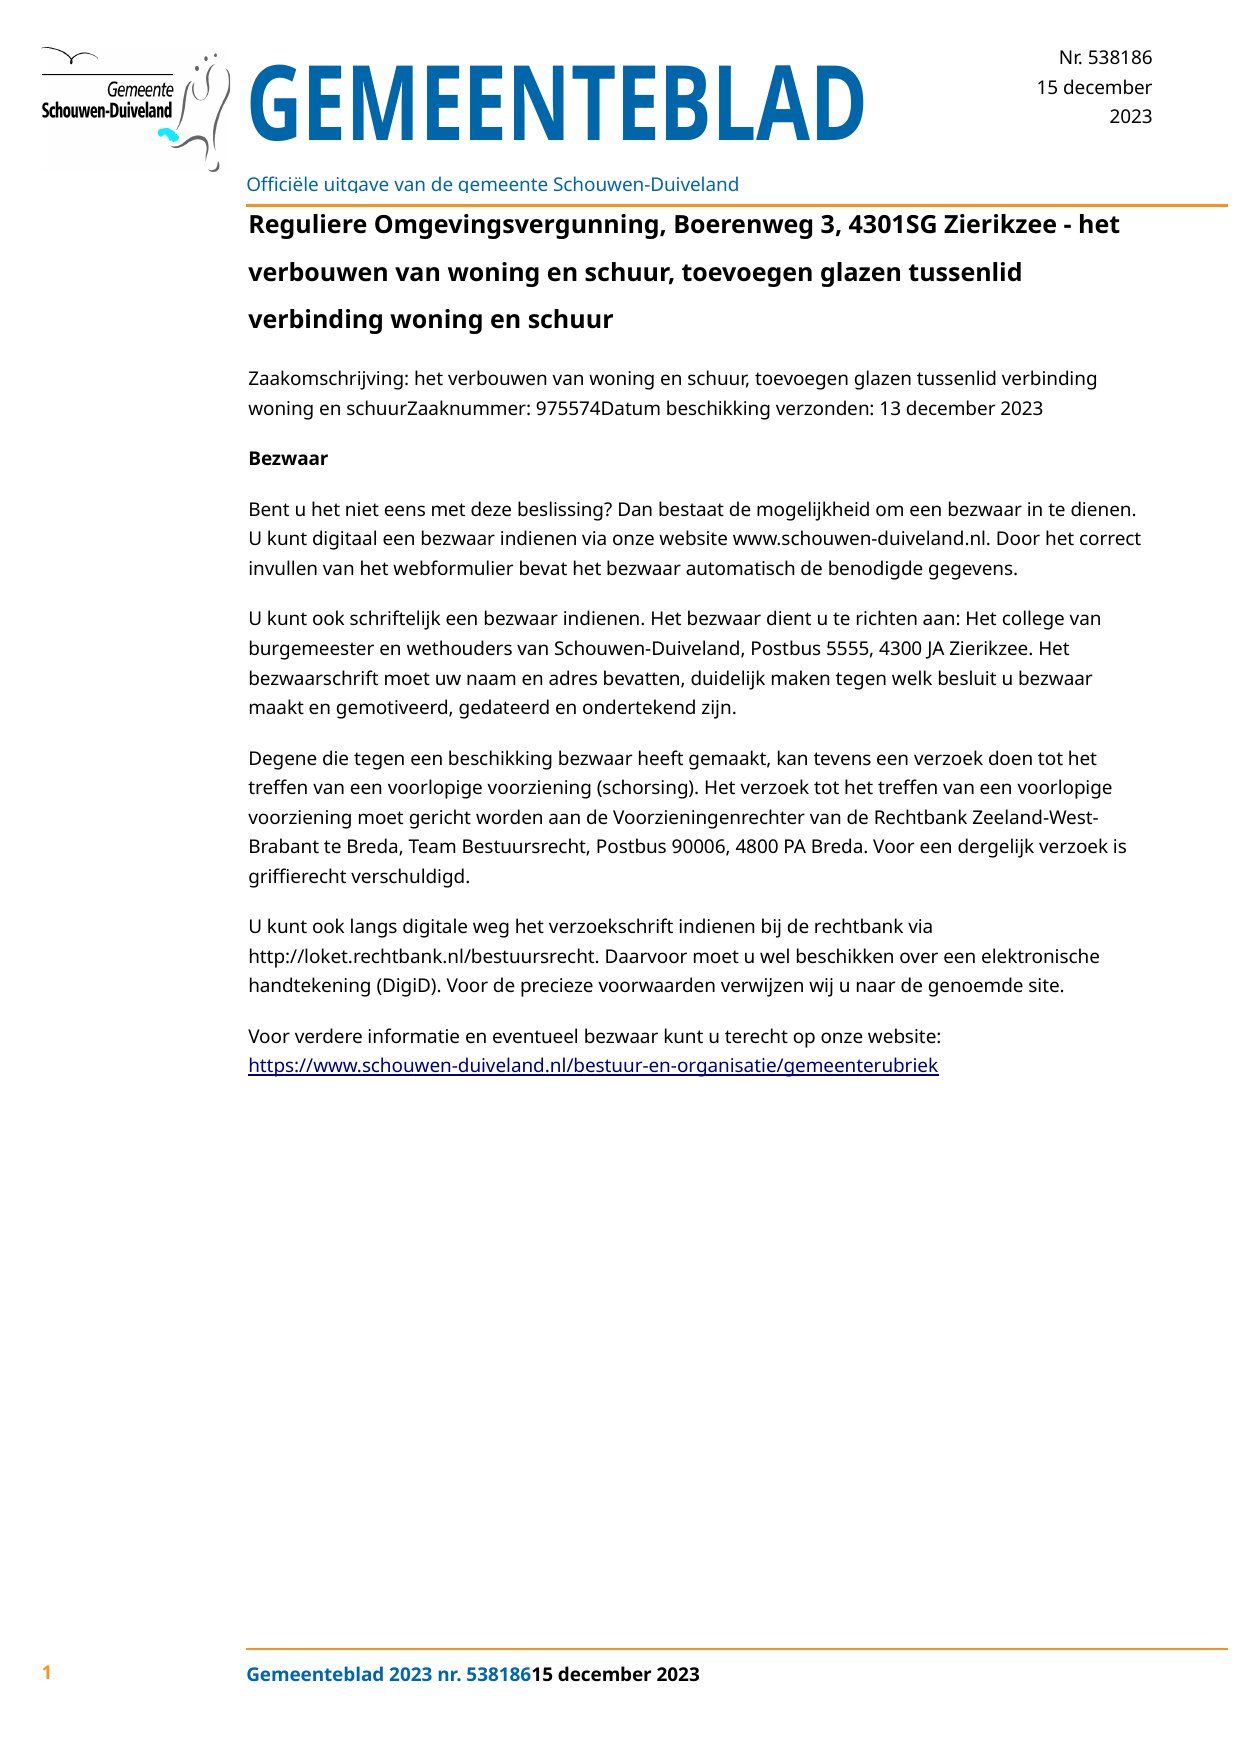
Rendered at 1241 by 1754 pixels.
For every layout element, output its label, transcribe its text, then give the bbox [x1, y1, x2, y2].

text U kunt ook langs digitale weg het verzoekschrift indienen bij de rechtbank via http://loket.rechtbank.nl/bestuursrecht. Daarvoor moet u wel beschikken over een elektronische handtekening (DigiD). Voor de precieze voorwaarden verwijzen wij u naar de genoemde site. [248, 913, 1152, 998]
text Bent u het niet eens met deze beslissing? Dan bestaat de mogelijkheid om een bezwaar in te dienen. U kunt digitaal een bezwaar indienen via onze website www.schouwen-duiveland.nl. Door het correct invullen van het webformulier bevat het bezwaar automatisch de benodigde gegevens. [248, 496, 1152, 581]
text U kunt ook schriftelijk een bezwaar indienen. Het bezwaar dient u te richten aan: Het college van burgemeester en wethouders van Schouwen-Duiveland, Postbus 5555, 4300 JA Zierikzee. Het bezwaarschrift moet uw naam en adres bevatten, duidelijk maken tegen welk besluit u bezwaar maakt en gemotiveerd, gedateerd en ondertekend zijn. [248, 606, 1152, 720]
text Degene die tegen een beschikking bezwaar heeft gemaakt, kan tevens een verzoek doen tot het treffen van een voorlopige voorziening (schorsing). Het verzoek tot het treffen van een voorlopige voorziening moet gericht worden aan de Voorzieningenrechter van de Rechtbank Zeeland-West-Brabant te Breda, Team Bestuursrecht, Postbus 90006, 4800 PA Breda. Voor een dergelijk verzoek is griffierecht verschuldigd. [248, 745, 1152, 889]
picture [41, 47, 231, 172]
text Reguliere Omgevingsvergunning, Boerenweg 3, 4301SG Zierikzee - het verbouwen van woning en schuur, toevoegen glazen tussenlid verbinding woning en schuur [248, 207, 1152, 336]
text Voor verdere informatie en eventueel bezwaar kunt u terecht op onze website: https://www.schouwen-duiveland.nl/bestuur-en-organisatie/gemeenterubriek [248, 1023, 1152, 1078]
text Bezwaar [248, 446, 1152, 471]
text Zaakomschrijving: het verbouwen van woning en schuur, toevoegen glazen tussenlid verbinding woning en schuurZaaknummer: 975574Datum beschikking verzonden: 13 december 2023 [248, 366, 1152, 421]
